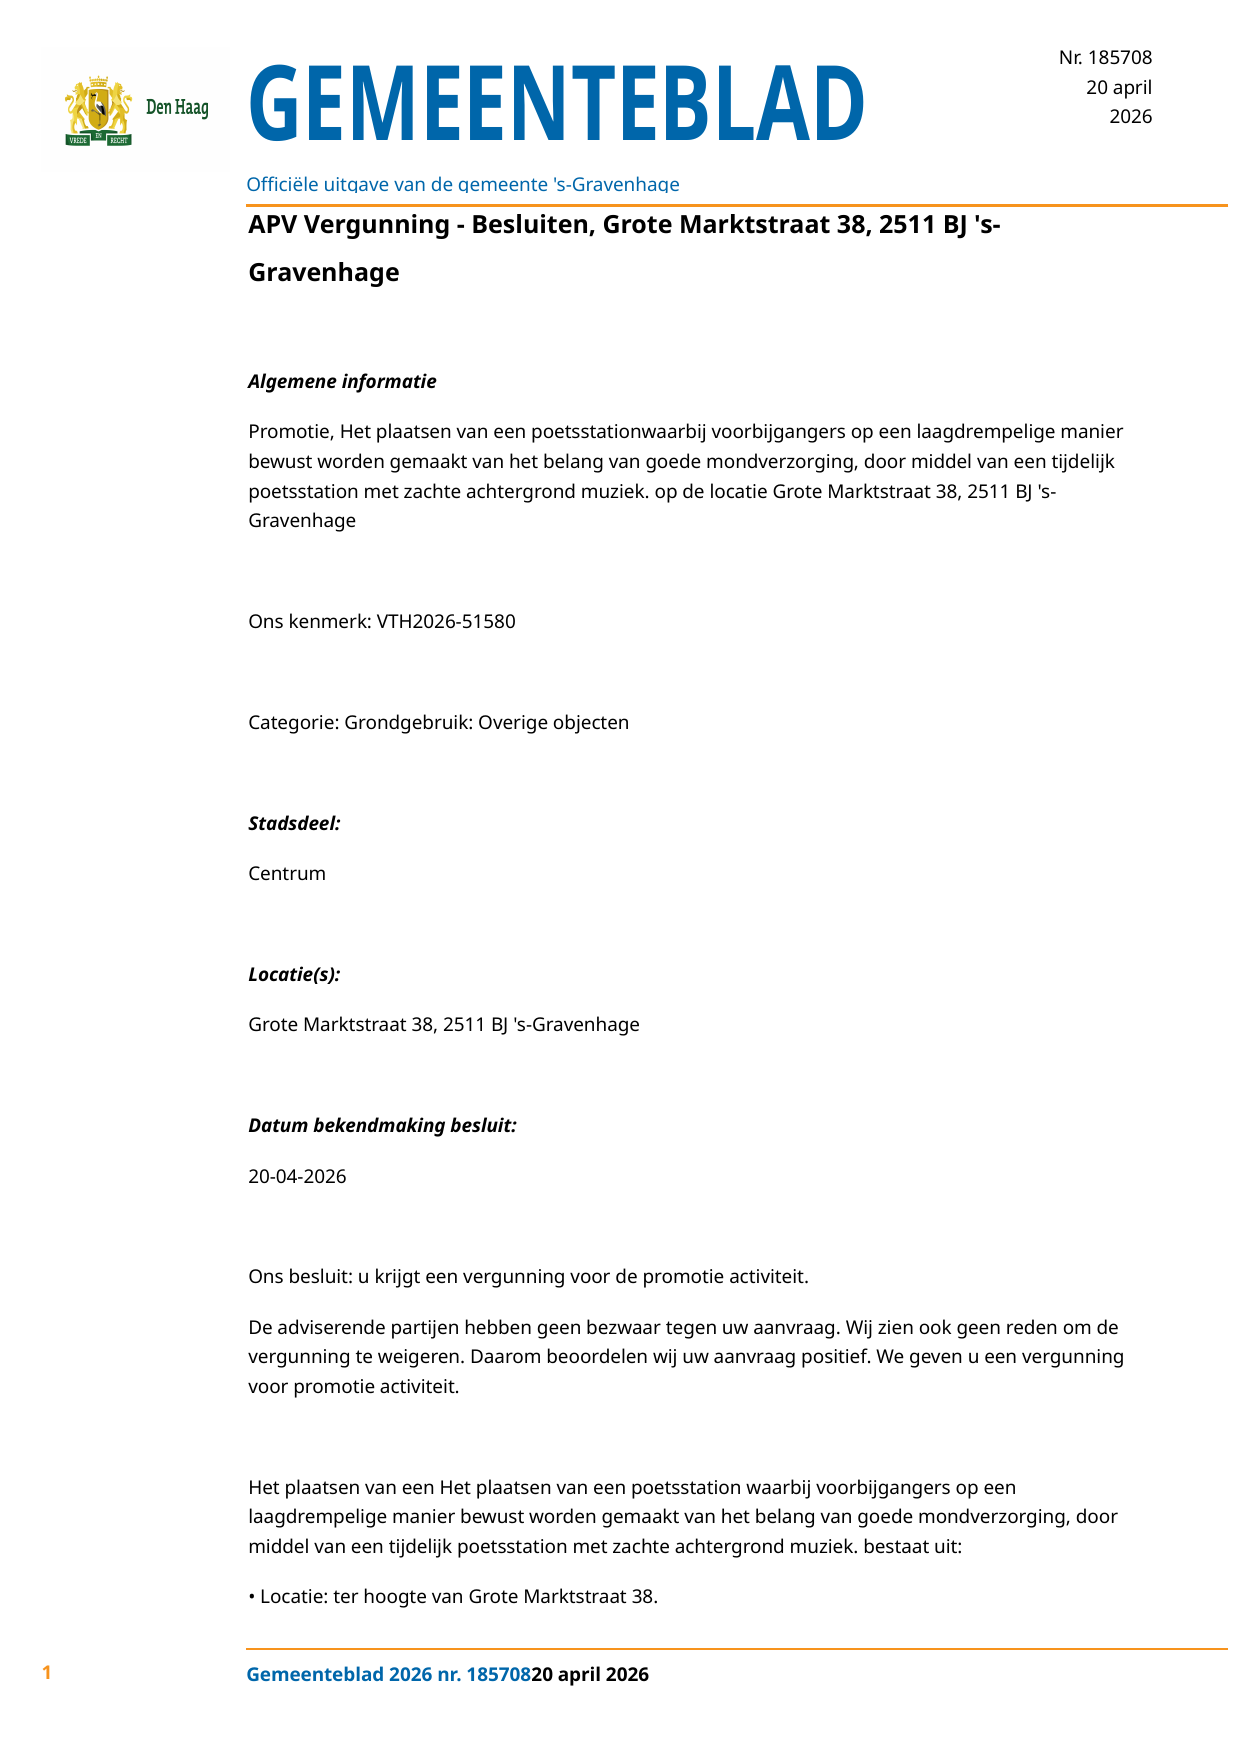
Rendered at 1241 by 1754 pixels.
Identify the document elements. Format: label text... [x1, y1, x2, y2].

text De adviserende partijen hebben geen bezwaar tegen uw aanvraag. Wij zien ook geen reden om de vergunning te weigeren. Daarom beoordelen wij uw aanvraag positief. We geven u een vergunning voor promotie activiteit. [248, 1314, 1152, 1399]
text Algemene informatie [248, 368, 1152, 394]
picture [41, 47, 231, 172]
text Ons kenmerk: VTH2026-51580 [248, 608, 1152, 634]
text Promotie, Het plaatsen van een poetsstationwaarbij voorbijgangers op een laagdrempelige manier bewust worden gemaakt van het belang van goede mondverzorging, door middel van een tijdelijk poetsstation met zachte achtergrond muziek. op de locatie Grote Marktstraat 38, 2511 BJ 's-Gravenhage [248, 419, 1152, 533]
text Locatie(s): [248, 961, 1152, 987]
text 20-04-2026 [248, 1163, 1152, 1189]
text Centrum [248, 860, 1152, 886]
text • Locatie: ter hoogte van Grote Marktstraat 38. [248, 1584, 1152, 1609]
text Grote Marktstraat 38, 2511 BJ 's-Gravenhage [248, 1012, 1152, 1037]
text APV Vergunning - Besluiten, Grote Marktstraat 38, 2511 BJ 's-Gravenhage [248, 207, 1152, 288]
text Datum bekendmaking besluit: [248, 1112, 1152, 1138]
text Stadsdeel: [248, 810, 1152, 836]
text Categorie: Grondgebruik: Overige objecten [248, 709, 1152, 735]
text Het plaatsen van een Het plaatsen van een poetsstation waarbij voorbijgangers op een laagdrempelige manier bewust worden gemaakt van het belang van goede mondverzorging, door middel van een tijdelijk poetsstation met zachte achtergrond muziek. bestaat uit: [248, 1474, 1152, 1559]
text Ons besluit: u krijgt een vergunning voor de promotie activiteit. [248, 1264, 1152, 1289]
